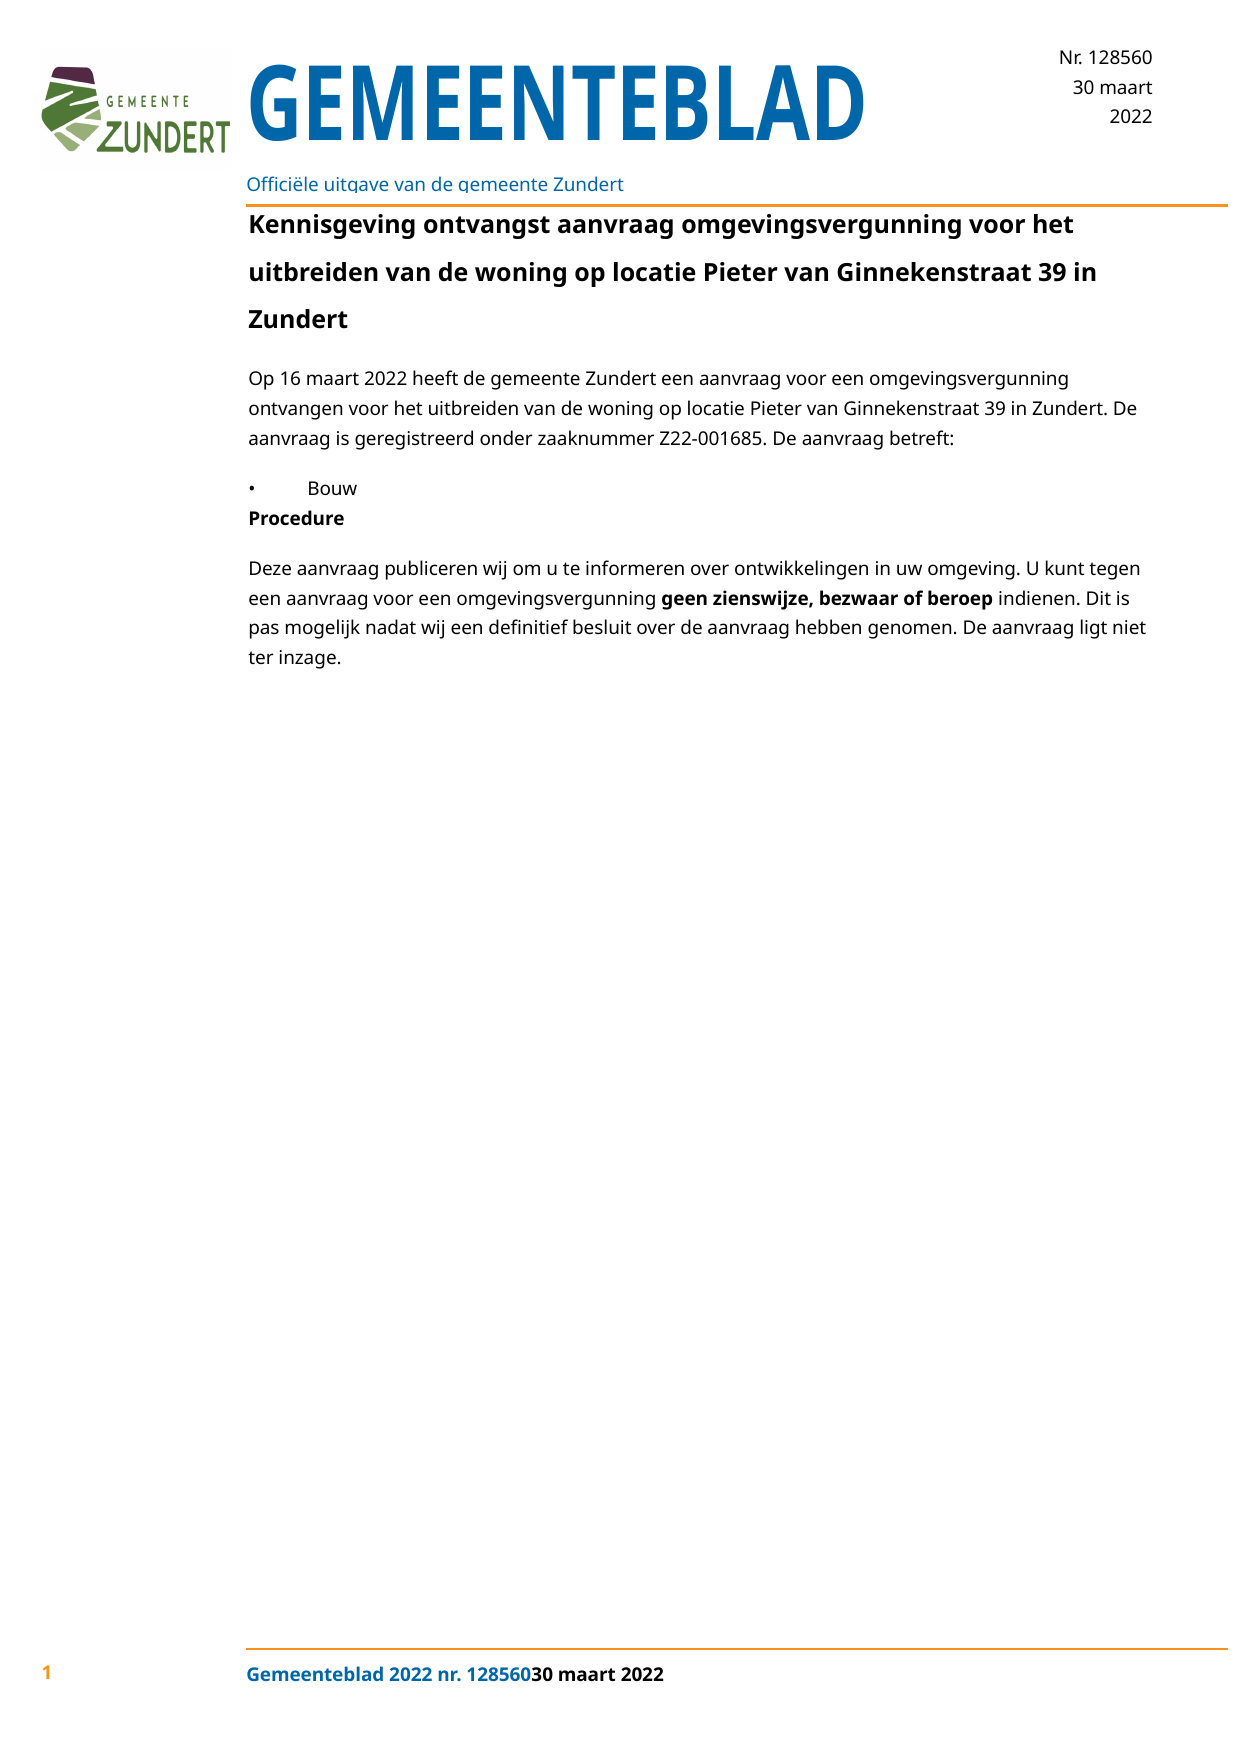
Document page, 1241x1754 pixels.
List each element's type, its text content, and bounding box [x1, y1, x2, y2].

text Op 16 maart 2022 heeft de gemeente Zundert een aanvraag voor een omgevingsvergunning ontvangen voor het uitbreiden van de woning op locatie Pieter van Ginnekenstraat 39 in Zundert. De aanvraag is geregistreerd onder zaaknummer Z22-001685. De aanvraag betreft: [248, 366, 1152, 450]
text Procedure [248, 505, 1152, 530]
text Deze aanvraag publiceren wij om u te informeren over ontwikkelingen in uw omgeving. U kunt tegen een aanvraag voor een omgevingsvergunning geen zienswijze, bezwaar of beroep indienen. Dit is pas mogelijk nadat wij een definitief besluit over de aanvraag hebben genomen. De aanvraag ligt niet ter inzage. [248, 555, 1152, 669]
text Kennisgeving ontvangst aanvraag omgevingsvergunning voor het uitbreiden van de woning op locatie Pieter van Ginnekenstraat 39 in Zundert [248, 207, 1152, 336]
list Bouw [248, 475, 1152, 501]
picture [41, 47, 231, 172]
